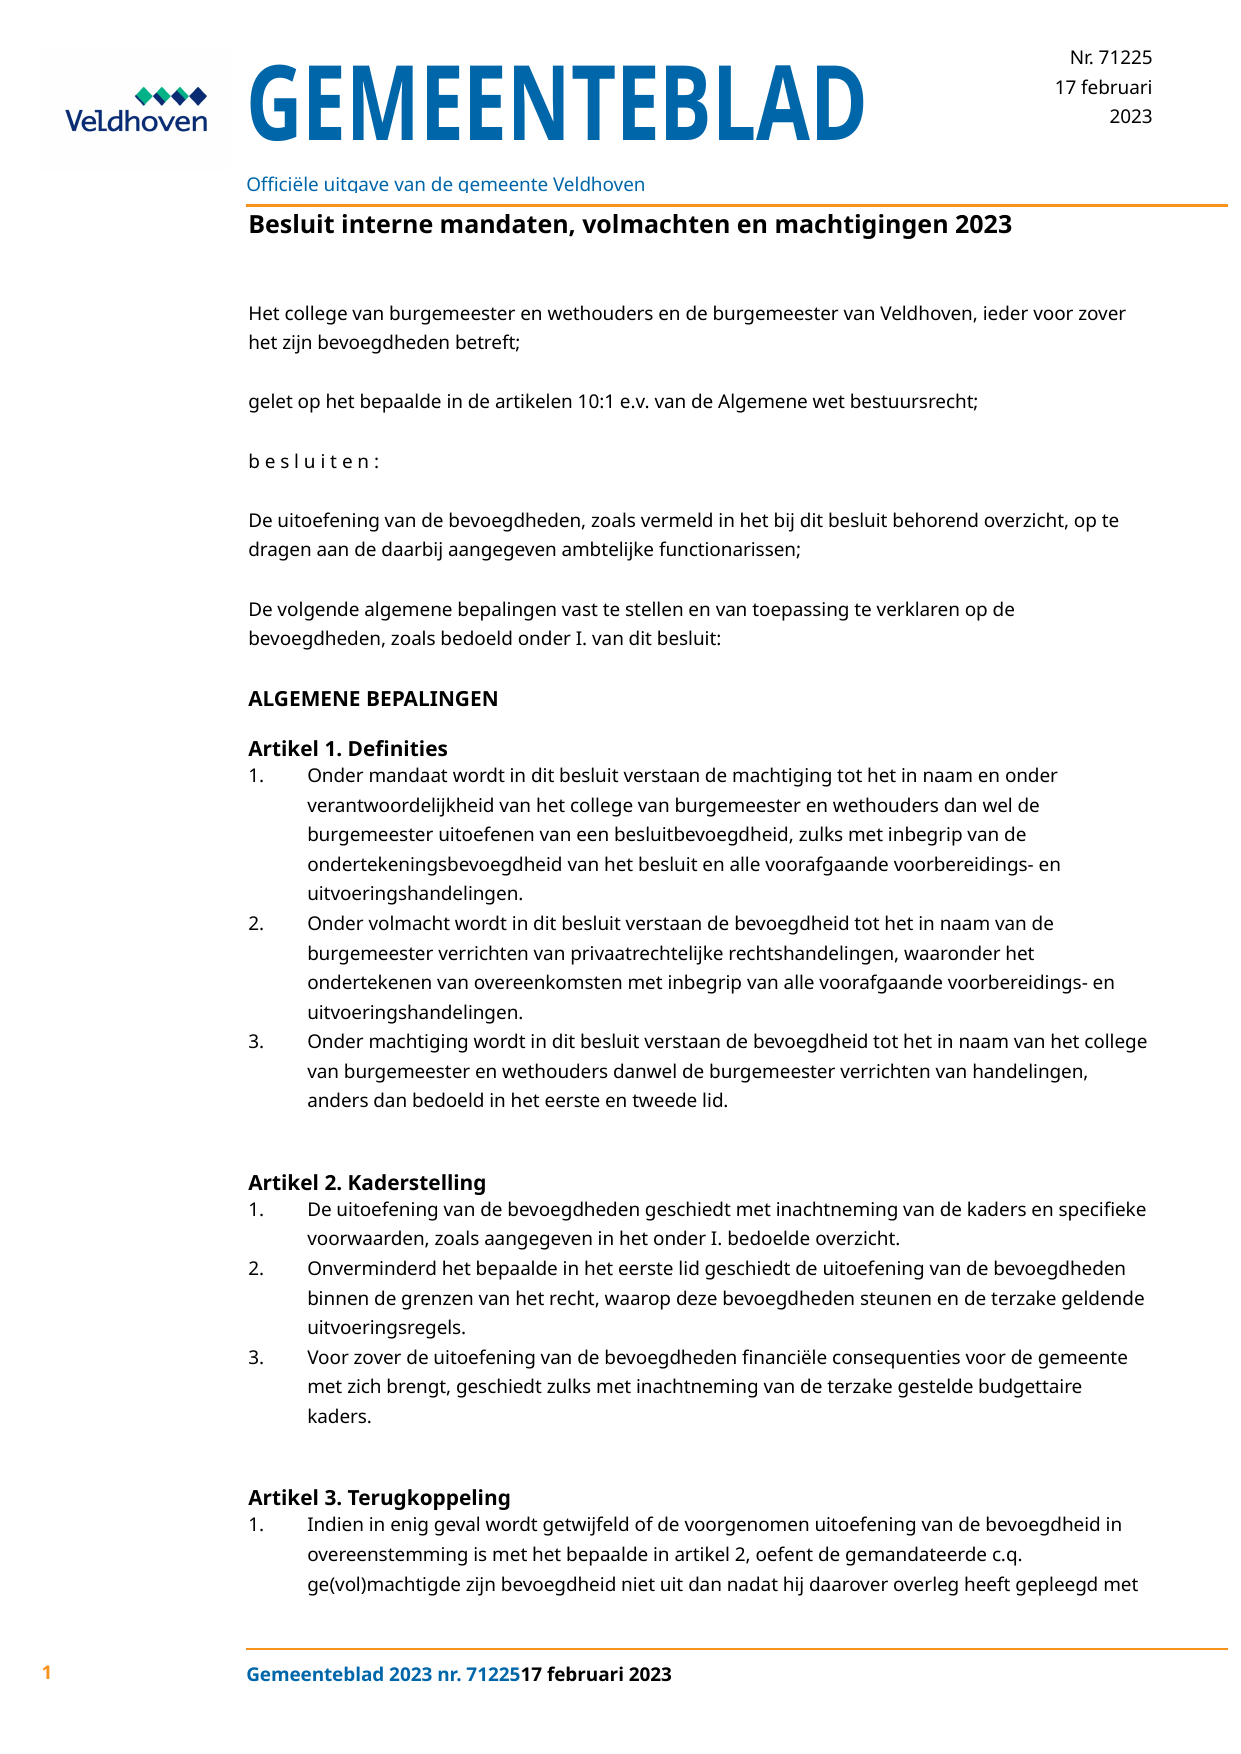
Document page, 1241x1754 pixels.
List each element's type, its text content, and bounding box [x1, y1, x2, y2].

list Onverminderd het bepaalde in het eerste lid geschiedt de uitoefening van de bevoegdheden binnen de grenzen van het recht, waarop deze bevoegdheden steunen en de terzake geldende uitvoeringsregels. [248, 1255, 1152, 1340]
picture [41, 47, 231, 172]
text Besluit interne mandaten, volmachten en machtigingen 2023 [248, 207, 1152, 241]
list Onder mandaat wordt in dit besluit verstaan de machtiging tot het in naam en onder verantwoordelijkheid van het college van burgemeester en wethouders dan wel de burgemeester uitoefenen van een besluitbevoegdheid, zulks met inbegrip van de ondertekeningsbevoegdheid van het besluit en alle voorafgaande voorbereidings- en uitvoeringshandelingen. [248, 762, 1152, 906]
list Onder machtiging wordt in dit besluit verstaan de bevoegdheid tot het in naam van het college van burgemeester en wethouders danwel de burgemeester verrichten van handelingen, anders dan bedoeld in het eerste en tweede lid. [248, 1028, 1152, 1113]
text gelet op het bepaalde in de artikelen 10:1 e.v. van de Algemene wet bestuursrecht; [248, 389, 1152, 414]
text Artikel 1. Definities [248, 734, 1152, 762]
list Indien in enig geval wordt getwijfeld of de voorgenomen uitoefening van de bevoegdheid in overeenstemming is met het bepaalde in artikel 2, oefent de gemandateerde c.q. ge(vol)machtigde zijn bevoegdheid niet uit dan nadat hij daarover overleg heeft gepleegd met [248, 1512, 1152, 1596]
text ALGEMENE BEPALINGEN [248, 684, 1152, 713]
list Voor zover de uitoefening van de bevoegdheden financiële consequenties voor de gemeente met zich brengt, geschiedt zulks met inachtneming van de terzake gestelde budgettaire kaders. [248, 1344, 1152, 1429]
text Het college van burgemeester en wethouders en de burgemeester van Veldhoven, ieder voor zover het zijn bevoegdheden betreft; [248, 300, 1152, 355]
text De uitoefening van de bevoegdheden, zoals vermeld in het bij dit besluit behorend overzicht, op te dragen aan de daarbij aangegeven ambtelijke functionarissen; [248, 507, 1152, 562]
list Onder volmacht wordt in dit besluit verstaan de bevoegdheid tot het in naam van de burgemeester verrichten van privaatrechtelijke rechtshandelingen, waaronder het ondertekenen van overeenkomsten met inbegrip van alle voorafgaande voorbereidings- en uitvoeringshandelingen. [248, 910, 1152, 1024]
text De volgende algemene bepalingen vast te stellen en van toepassing te verklaren op de bevoegdheden, zoals bedoeld onder I. van dit besluit: [248, 596, 1152, 651]
text Artikel 2. Kaderstelling [248, 1168, 1152, 1196]
text b e s l u i t e n : [248, 448, 1152, 473]
text Artikel 3. Terugkoppeling [248, 1483, 1152, 1512]
list De uitoefening van de bevoegdheden geschiedt met inachtneming van de kaders en specifieke voorwaarden, zoals aangegeven in het onder I. bedoelde overzicht. [248, 1196, 1152, 1251]
